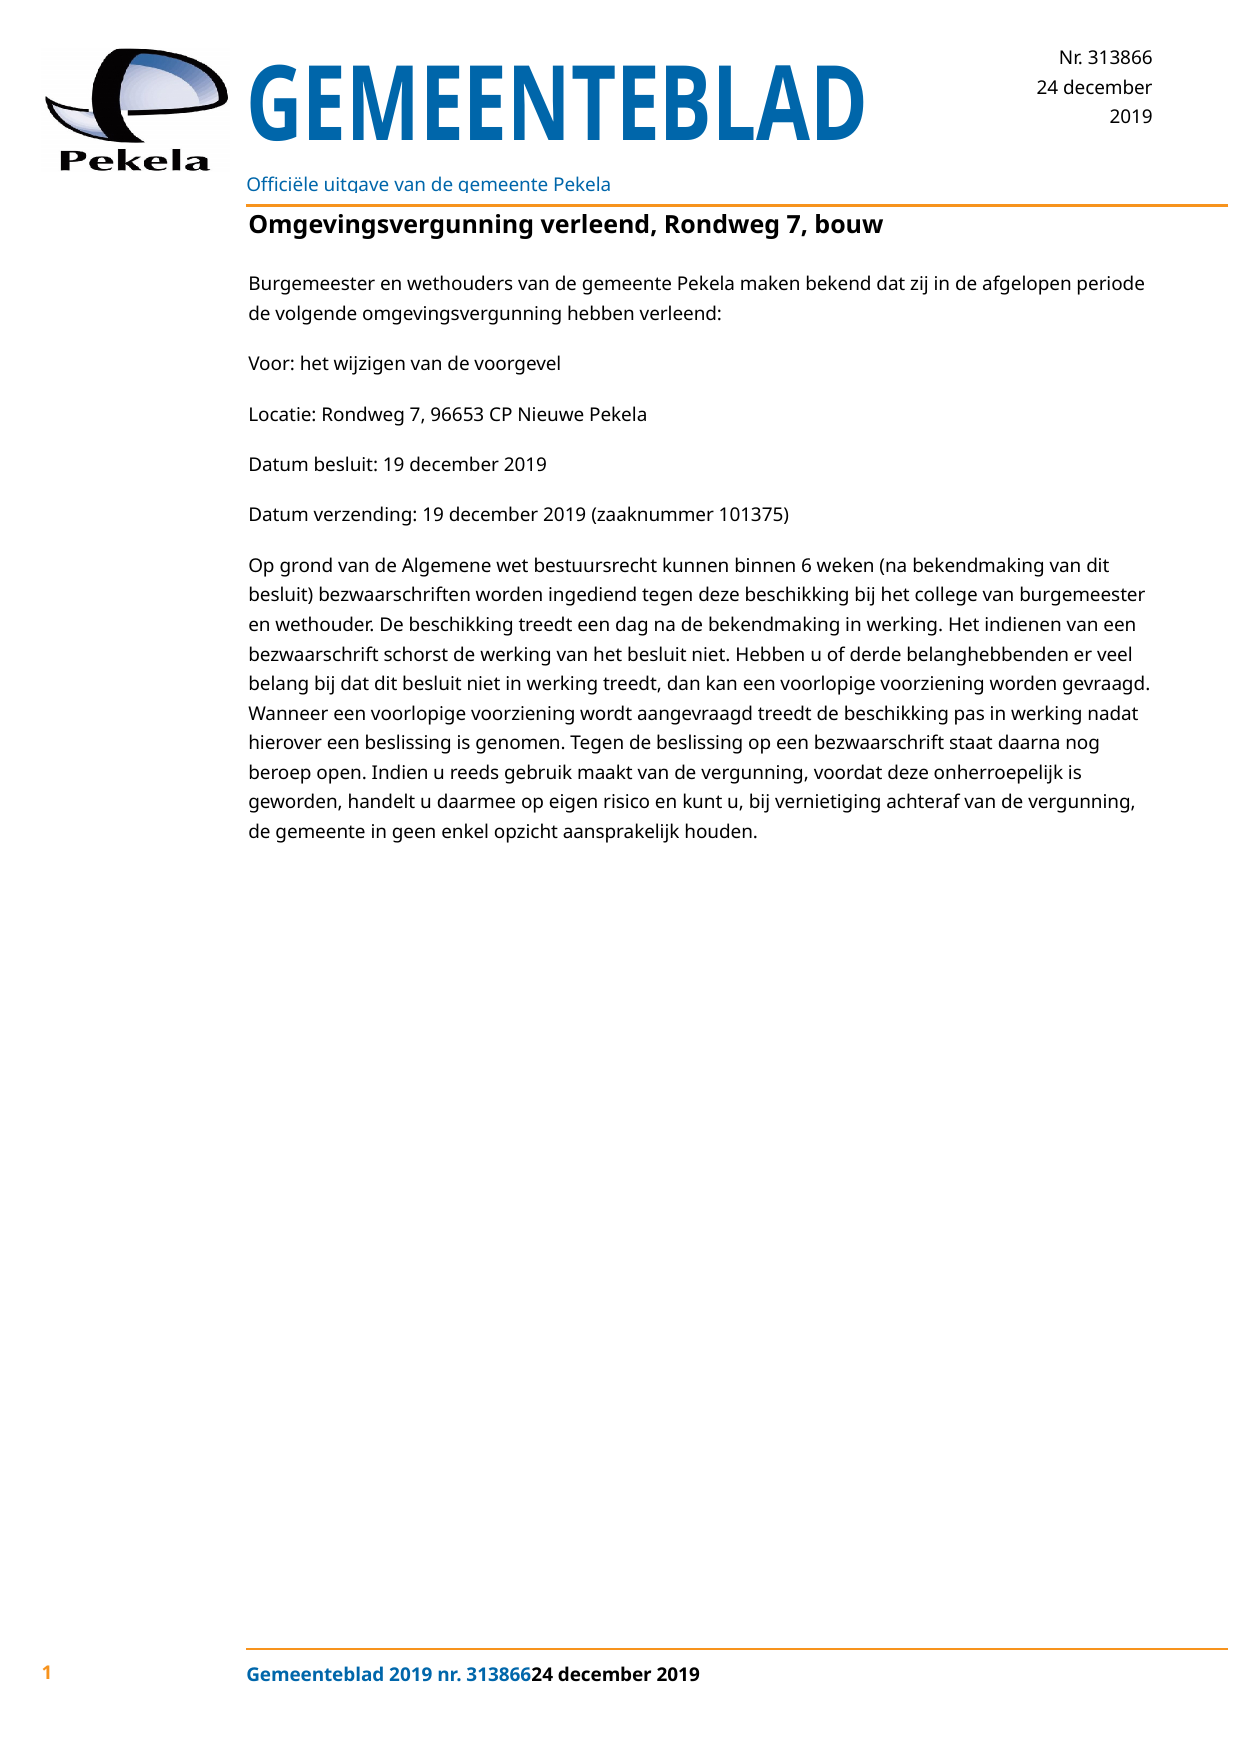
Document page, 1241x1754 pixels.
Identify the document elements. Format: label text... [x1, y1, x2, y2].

text Voor: het wijzigen van de voorgevel [248, 350, 1152, 376]
picture [41, 47, 231, 172]
text Datum besluit: 19 december 2019 [248, 451, 1152, 477]
text Omgevingsvergunning verleend, Rondweg 7, bouw [248, 207, 1152, 241]
text Burgemeester en wethouders van de gemeente Pekela maken bekend dat zij in de afgelopen periode de volgende omgevingsvergunning hebben verleend: [248, 270, 1152, 326]
text Datum verzending: 19 december 2019 (zaaknummer 101375) [248, 502, 1152, 527]
text Op grond van de Algemene wet bestuursrecht kunnen binnen 6 weken (na bekendmaking van dit besluit) bezwaarschriften worden ingediend tegen deze beschikking bij het college van burgemeester en wethouder. De beschikking treedt een dag na de bekendmaking in werking. Het indienen van een bezwaarschrift schorst de werking van het besluit niet. Hebben u of derde belanghebbenden er veel belang bij dat dit besluit niet in werking treedt, dan kan een voorlopige voorziening worden gevraagd. Wanneer een voorlopige voorziening wordt aangevraagd treedt de beschikking pas in werking nadat hierover een beslissing is genomen. Tegen de beslissing op een bezwaarschrift staat daarna nog beroep open. Indien u reeds gebruik maakt van de vergunning, voordat deze onherroepelijk is geworden, handelt u daarmee op eigen risico en kunt u, bij vernietiging achteraf van de vergunning, de gemeente in geen enkel opzicht aansprakelijk houden. [248, 552, 1152, 844]
text Locatie: Rondweg 7, 96653 CP Nieuwe Pekela [248, 401, 1152, 426]
